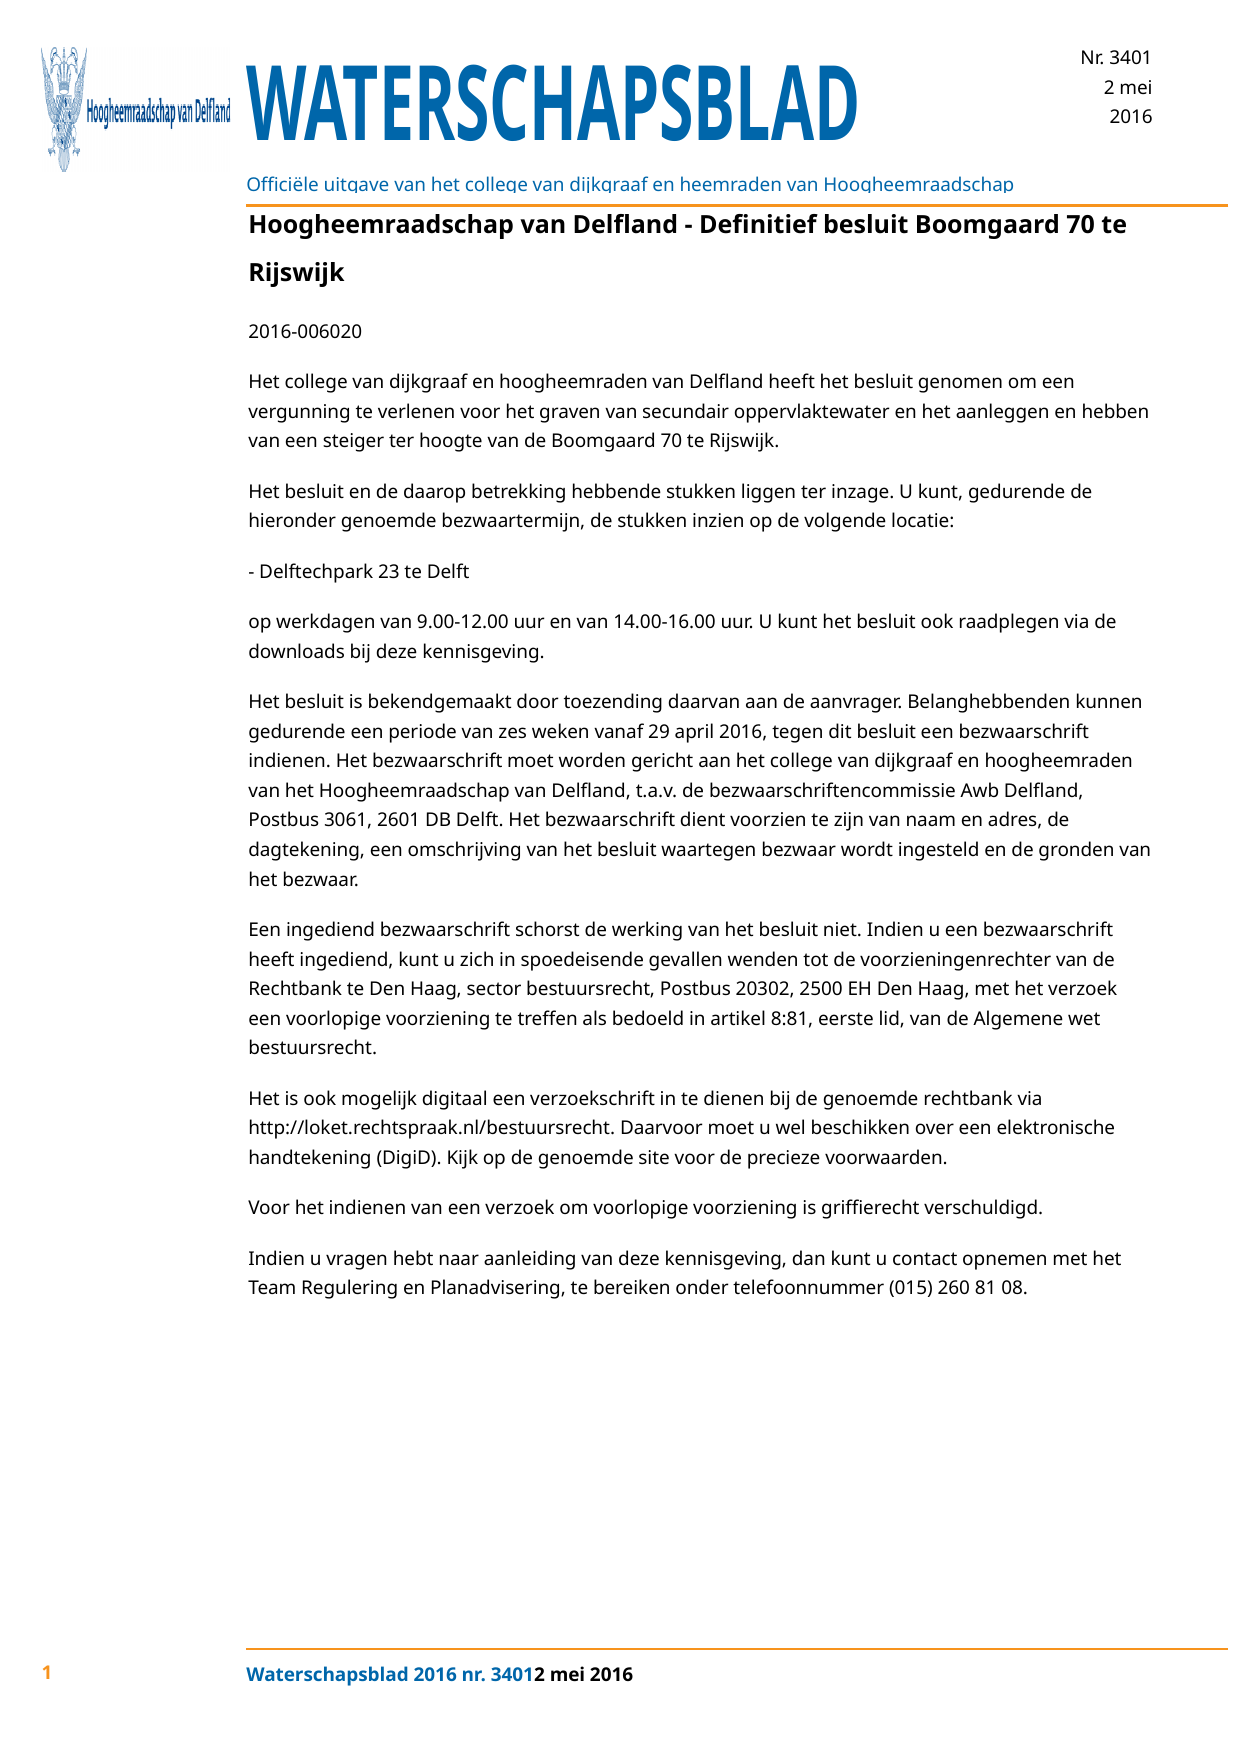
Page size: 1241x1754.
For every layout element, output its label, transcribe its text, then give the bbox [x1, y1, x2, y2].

text Het besluit is bekendgemaakt door toezending daarvan aan de aanvrager. Belanghebbenden kunnen gedurende een periode van zes weken vanaf 29 april 2016, tegen dit besluit een bezwaarschrift indienen. Het bezwaarschrift moet worden gericht aan het college van dijkgraaf en hoogheemraden van het Hoogheemraadschap van Delfland, t.a.v. de bezwaarschriftencommissie Awb Delfland, Postbus 3061, 2601 DB Delft. Het bezwaarschrift dient voorzien te zijn van naam en adres, de dagtekening, een omschrijving van het besluit waartegen bezwaar wordt ingesteld en de gronden van het bezwaar. [248, 688, 1152, 892]
text Voor het indienen van een verzoek om voorlopige voorziening is griffierecht verschuldigd. [248, 1194, 1152, 1220]
text op werkdagen van 9.00-12.00 uur en van 14.00-16.00 uur. U kunt het besluit ook raadplegen via de downloads bij deze kennisgeving. [248, 608, 1152, 664]
text Het is ook mogelijk digitaal een verzoekschrift in te dienen bij de genoemde rechtbank via http://loket.rechtspraak.nl/bestuursrecht. Daarvoor moet u wel beschikken over een elektronische handtekening (DigiD). Kijk op de genoemde site voor de precieze voorwaarden. [248, 1085, 1152, 1170]
text 2016-006020 [248, 318, 1152, 344]
text Het college van dijkgraaf en hoogheemraden van Delfland heeft het besluit genomen om een vergunning te verlenen voor het graven van secundair oppervlaktewater en het aanleggen en hebben van een steiger ter hoogte van de Boomgaard 70 te Rijswijk. [248, 368, 1152, 453]
text Indien u vragen hebt naar aanleiding van deze kennisgeving, dan kunt u contact opnemen met het Team Regulering en Planadvisering, te bereiken onder telefoonnummer (015) 260 81 08. [248, 1245, 1152, 1300]
text - Delftechpark 23 te Delft [248, 558, 1152, 584]
text Hoogheemraadschap van Delfland - Definitief besluit Boomgaard 70 te Rijswijk [248, 207, 1152, 288]
picture [41, 47, 231, 172]
text Het besluit en de daarop betrekking hebbende stukken liggen ter inzage. U kunt, gedurende de hieronder genoemde bezwaartermijn, de stukken inzien op de volgende locatie: [248, 478, 1152, 533]
text Een ingediend bezwaarschrift schorst de werking van het besluit niet. Indien u een bezwaarschrift heeft ingediend, kunt u zich in spoedeisende gevallen wenden tot de voorzieningenrechter van de Rechtbank te Den Haag, sector bestuursrecht, Postbus 20302, 2500 EH Den Haag, met het verzoek een voorlopige voorziening te treffen als bedoeld in artikel 8:81, eerste lid, van de Algemene wet bestuursrecht. [248, 916, 1152, 1060]
